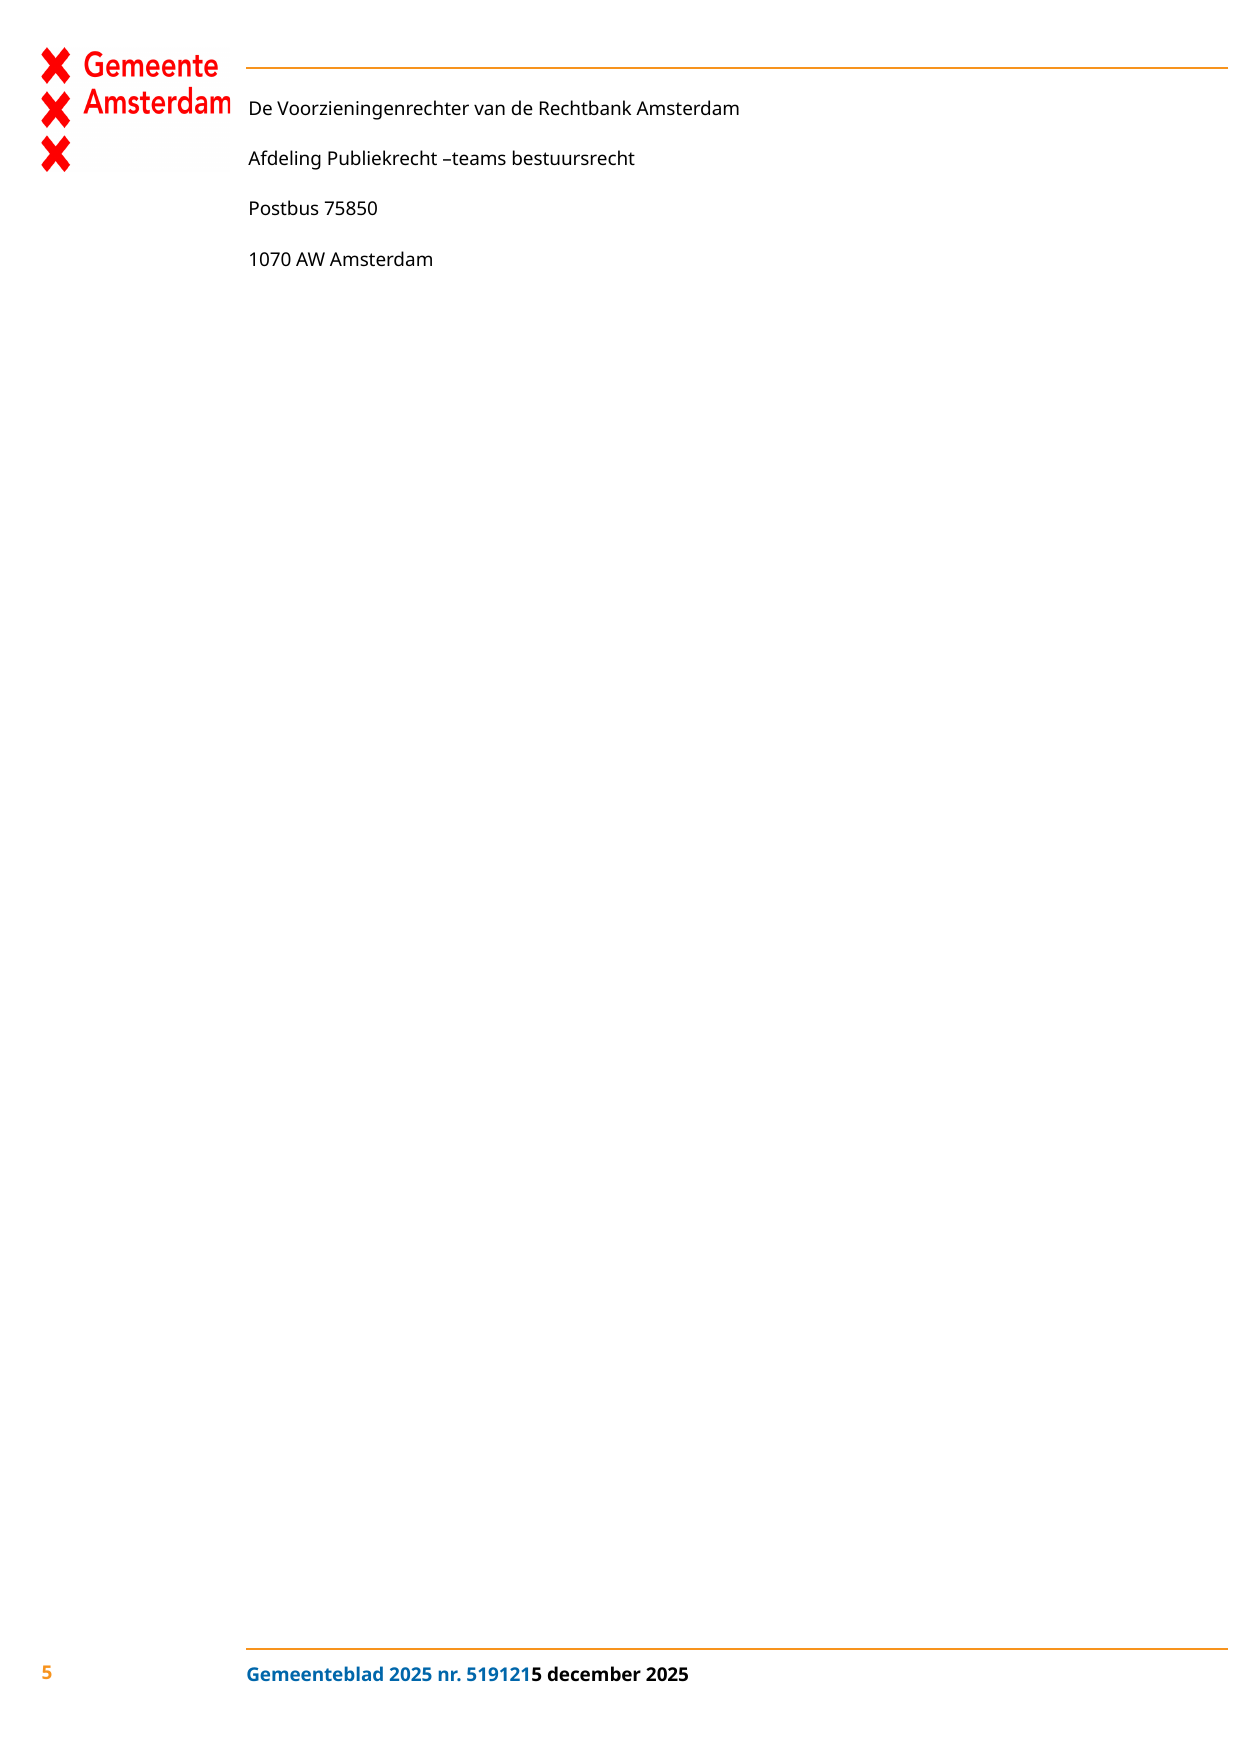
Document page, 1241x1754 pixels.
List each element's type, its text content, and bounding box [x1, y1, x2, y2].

text De Voorzieningenrechter van de Rechtbank Amsterdam [248, 95, 1152, 121]
picture [41, 47, 231, 172]
text Postbus 75850 [248, 196, 1152, 221]
text 1070 AW Amsterdam [248, 246, 1152, 272]
text Afdeling Publiekrecht –teams bestuursrecht [248, 145, 1152, 171]
